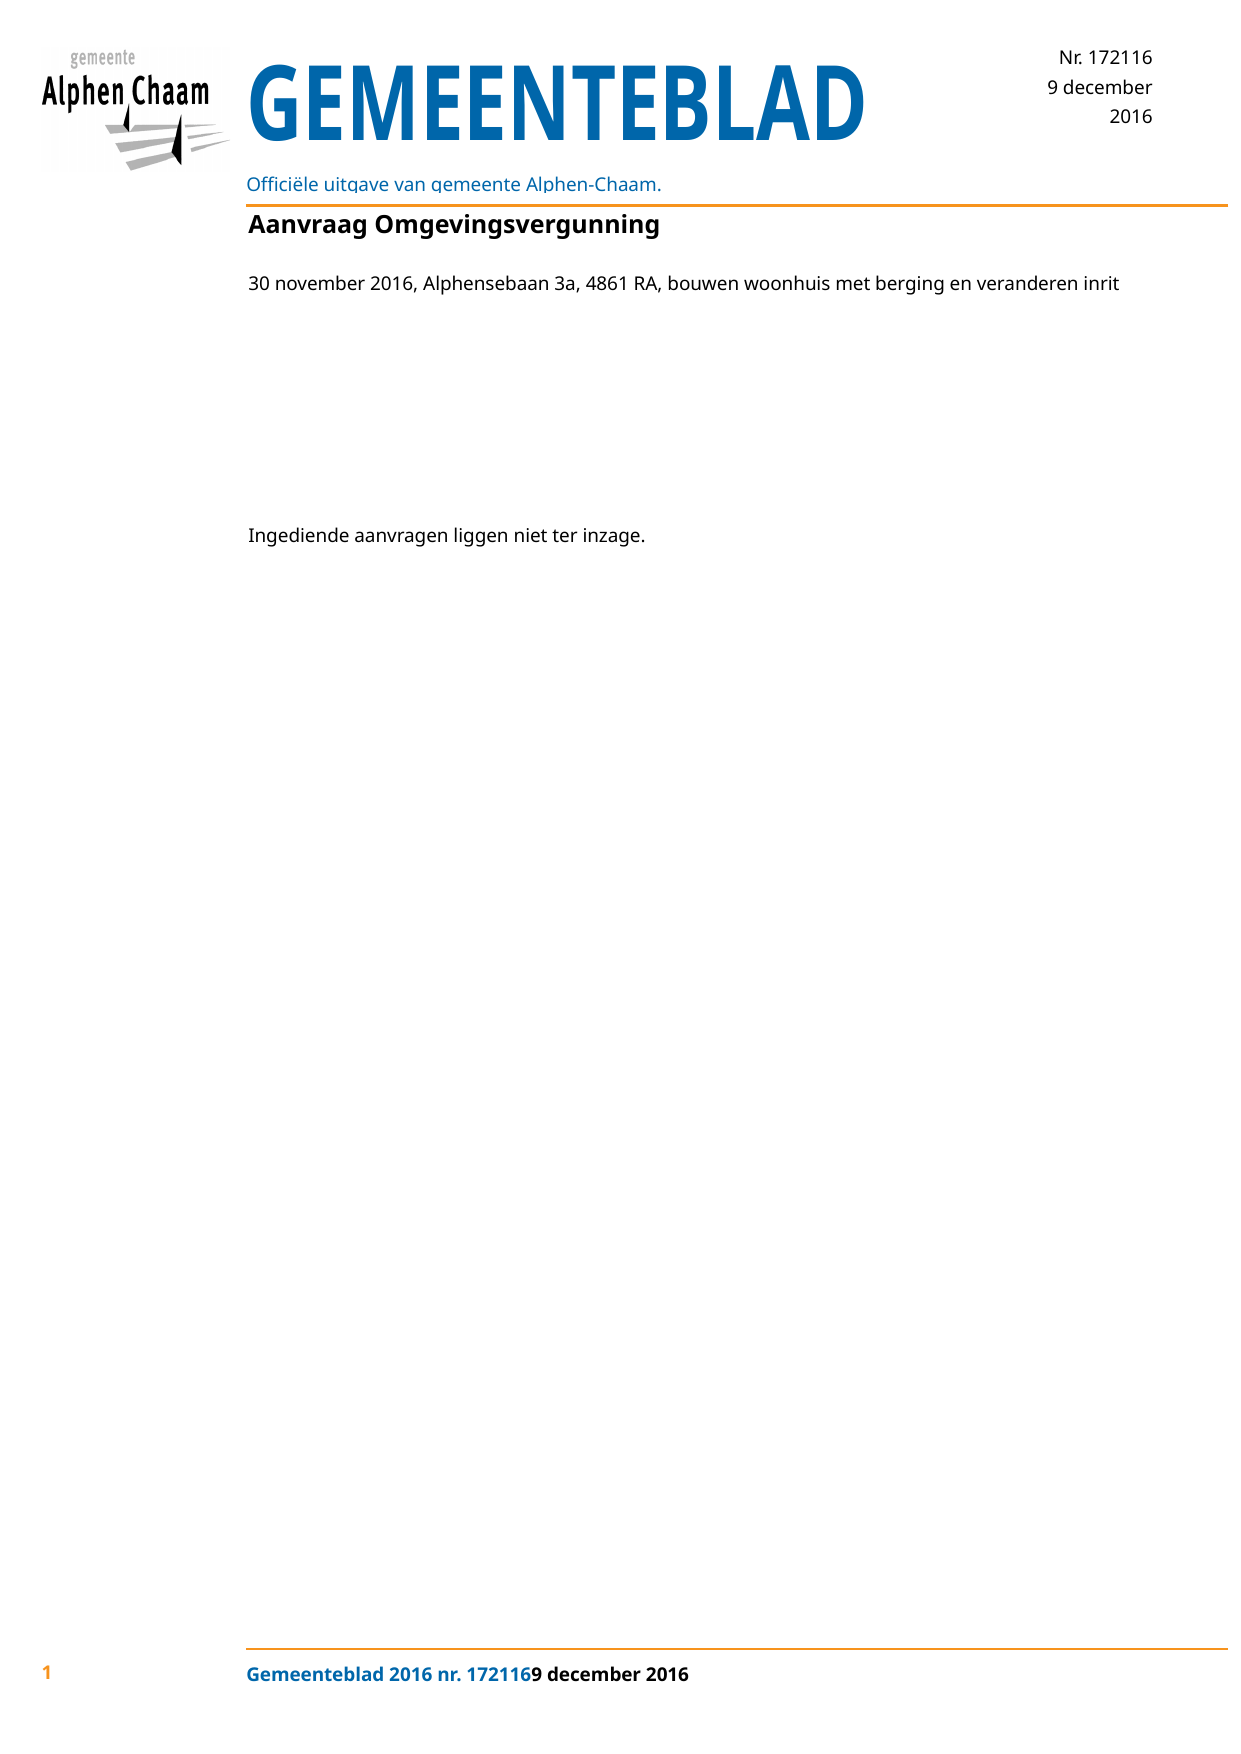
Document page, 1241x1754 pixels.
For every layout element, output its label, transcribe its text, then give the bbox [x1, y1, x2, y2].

text Aanvraag Omgevingsvergunning [248, 207, 1152, 241]
text Ingediende aanvragen liggen niet ter inzage. [248, 522, 1152, 548]
text 30 november 2016, Alphensebaan 3a, 4861 RA, bouwen woonhuis met berging en veranderen inrit [248, 270, 1152, 296]
picture [41, 47, 231, 172]
